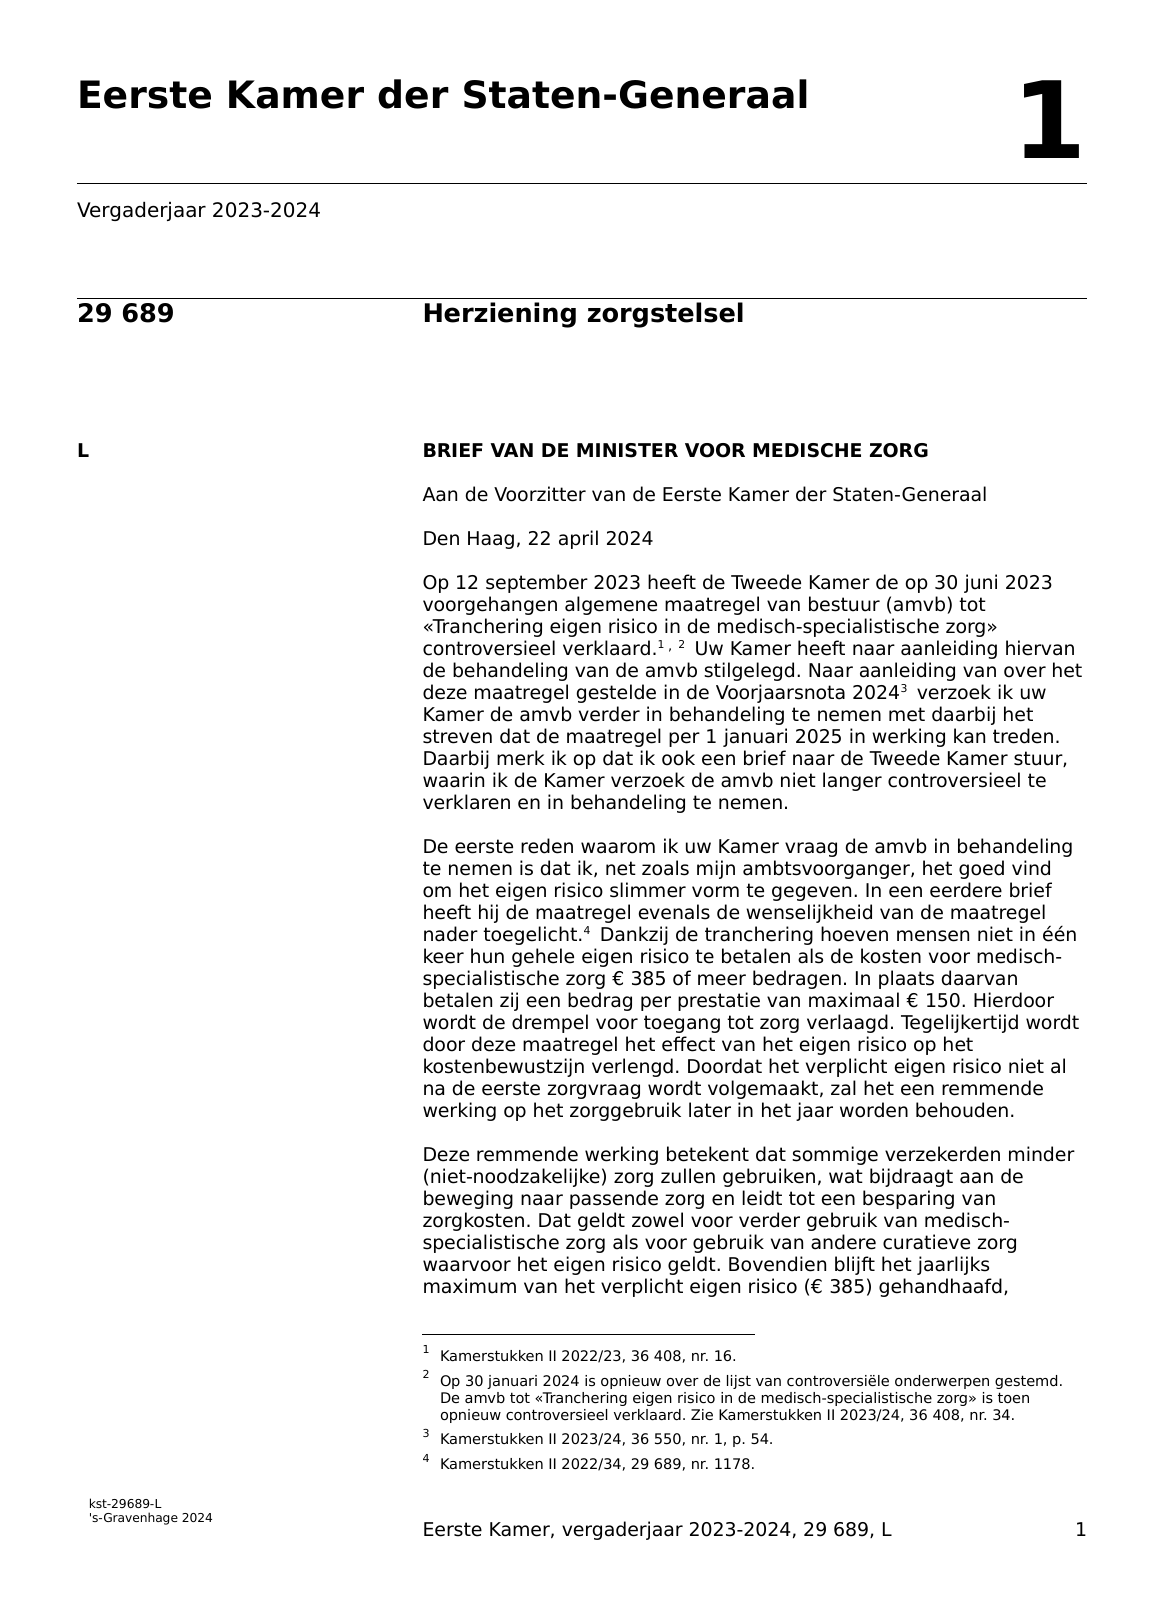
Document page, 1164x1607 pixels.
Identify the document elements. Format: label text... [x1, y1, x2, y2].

text Kamerstukken II 2022/23, 36 408, nr. 16. [422, 1343, 1087, 1366]
table_header Eerste Kamer der Staten-Generaal [77, 59, 886, 183]
text kst-29689-L [88, 1497, 323, 1511]
text De eerste reden waarom ik uw Kamer vraag de amvb in behandeling te nemen is dat ik, net zoals mijn ambtsvoorganger, het goed vind om het eigen risico slimmer vorm te gegeven. In een eerdere brief heeft hij de maatregel evenals de wenselijkheid van de maatregel nader toegelicht. Dankzij de tranchering hoeven mensen niet in één keer hun gehele eigen risico te betalen als de kosten voor medisch-specialistische zorg € 385 of meer bedragen. In plaats daarvan betalen zij een bedrag per prestatie van maximaal € 150. Hierdoor wordt de drempel voor toegang tot zorg verlaagd. Tegelijkertijd wordt door deze maatregel het effect van het eigen risico op het kostenbewustzijn verlengd. Doordat het verplicht eigen risico niet al na de eerste zorgvraag wordt volgemaakt, zal het een remmende werking op het zorggebruik later in het jaar worden behouden. [422, 836, 1087, 1122]
text Den Haag, 22 april 2024 [422, 528, 1087, 550]
table_header 1 [886, 59, 1087, 183]
text Kamerstukken II 2022/34, 29 689, nr. 1178. [422, 1452, 1087, 1474]
subtitle L BRIEF VAN DE MINISTER VOOR MEDISCHE ZORG [77, 440, 1087, 462]
text Aan de Voorzitter van de Eerste Kamer der Staten-Generaal [422, 484, 1087, 506]
table_cell Vergaderjaar 2023-2024 [77, 184, 1087, 298]
text Op 12 september 2023 heeft de Tweede Kamer de op 30 juni 2023 voorgehangen algemene maatregel van bestuur (amvb) tot «Tranchering eigen risico in de medisch-specialistische zorg» controversieel verklaard., Uw Kamer heeft naar aanleiding hiervan de behandeling van de amvb stilgelegd. Naar aanleiding van over het deze maatregel gestelde in de Voorjaarsnota 2024 verzoek ik uw Kamer de amvb verder in behandeling te nemen met daarbij het streven dat de maatregel per 1 januari 2025 in werking kan treden. Daarbij merk ik op dat ik ook een brief naar de Tweede Kamer stuur, waarin ik de Kamer verzoek de amvb niet langer controversieel te verklaren en in behandeling te nemen. [422, 572, 1087, 814]
text Kamerstukken II 2023/24, 36 550, nr. 1, p. 54. [422, 1427, 1087, 1449]
text 's-Gravenhage 2024 [88, 1511, 323, 1525]
text Deze remmende werking betekent dat sommige verzekerden minder (niet-noodzakelijke) zorg zullen gebruiken, wat bijdraagt aan de beweging naar passende zorg en leidt tot een besparing van zorgkosten. Dat geldt zowel voor verder gebruik van medisch-specialistische zorg als voor gebruik van andere curatieve zorg waarvoor het eigen risico geldt. Bovendien blijft het jaarlijks maximum van het verplicht eigen risico (€ 385) gehandhaafd, [422, 1144, 1087, 1298]
subtitle 29 689 Herziening zorgstelsel [77, 299, 1087, 329]
text Op 30 januari 2024 is opnieuw over de lijst van controversiële onderwerpen gestemd. De amvb tot «Tranchering eigen risico in de medisch-specialistische zorg» is toen opnieuw controversieel verklaard. Zie Kamerstukken II 2023/24, 36 408, nr. 34. [422, 1368, 1087, 1424]
